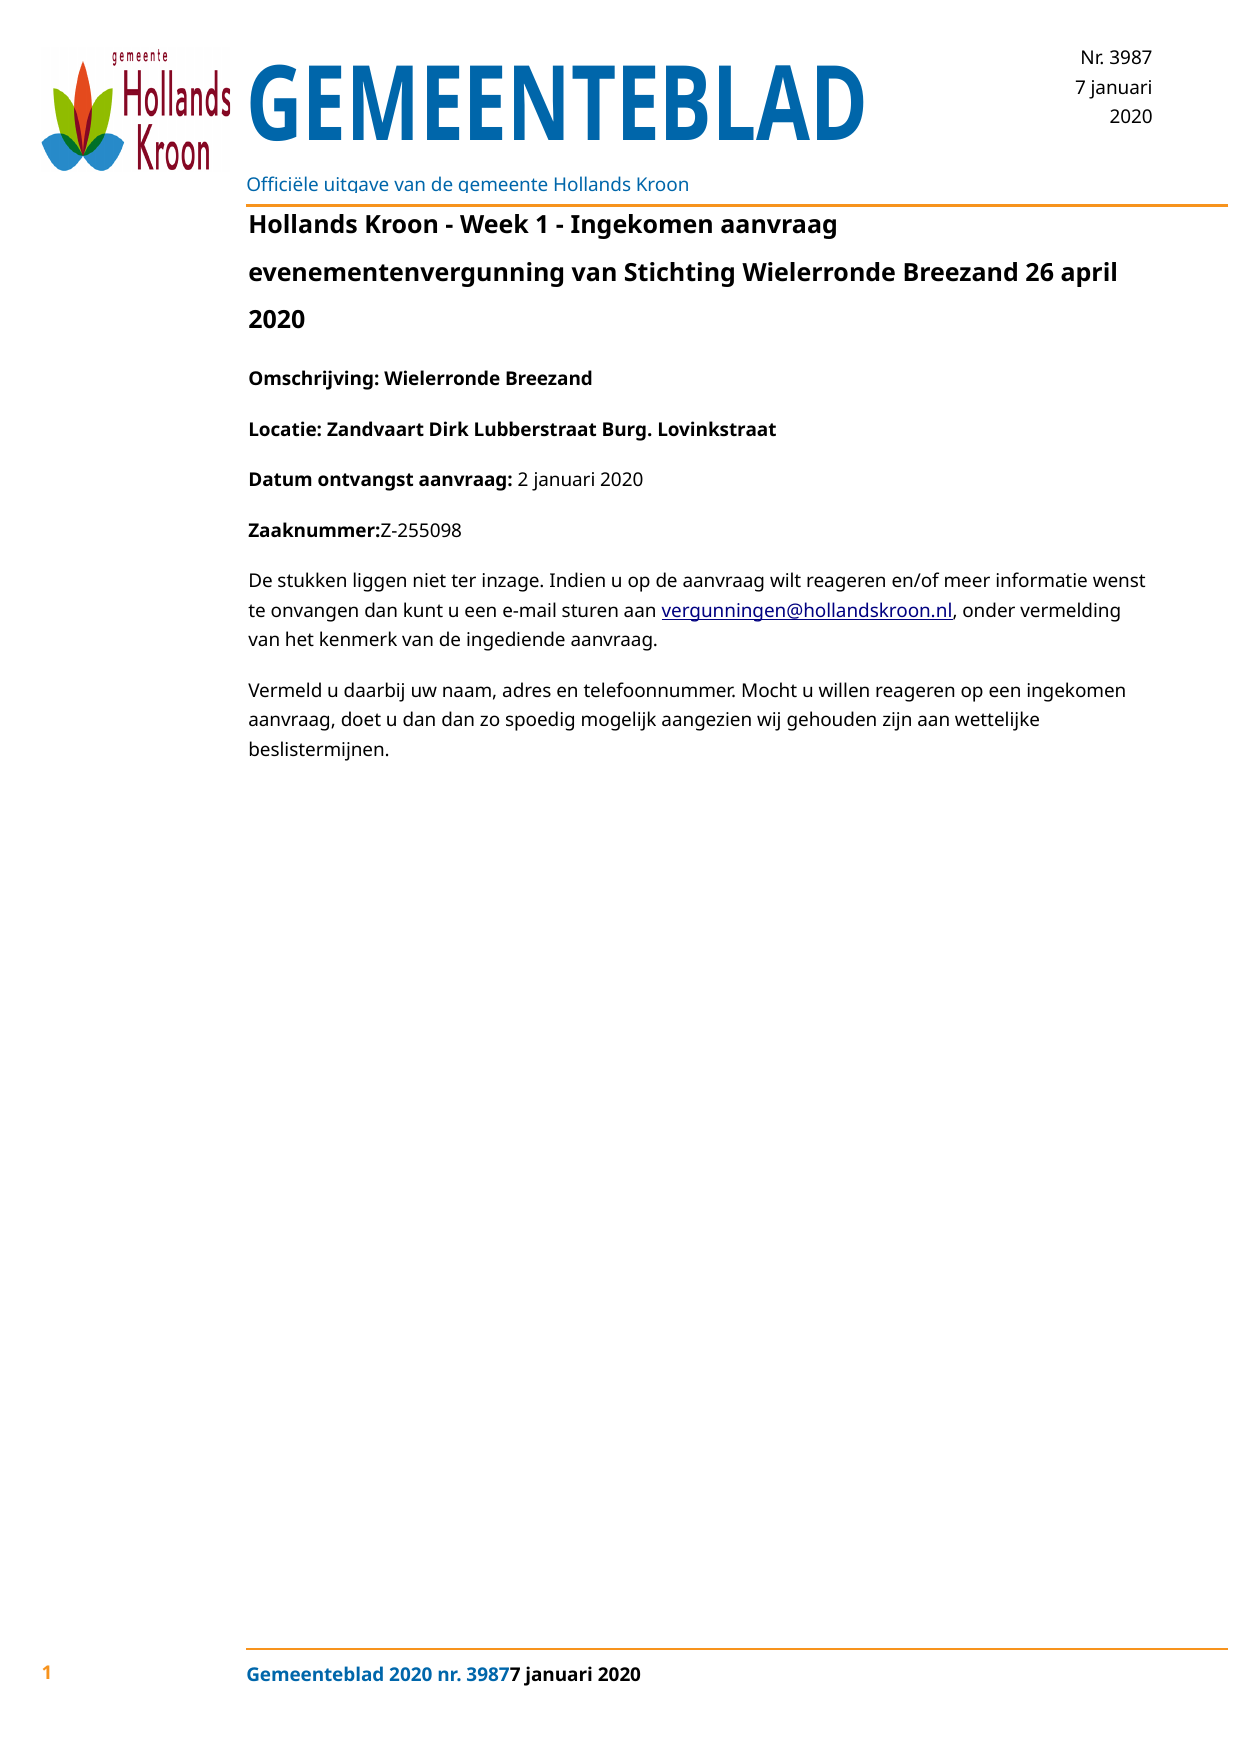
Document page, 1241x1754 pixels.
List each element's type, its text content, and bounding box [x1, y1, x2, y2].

text De stukken liggen niet ter inzage. Indien u op de aanvraag wilt reageren en/of meer informatie wenst te onvangen dan kunt u een e-mail sturen aan vergunningen@hollandskroon.nl, onder vermelding van het kenmerk van de ingediende aanvraag. [248, 567, 1152, 652]
text Locatie: Zandvaart Dirk Lubberstraat Burg. Lovinkstraat [248, 416, 1152, 442]
picture [41, 47, 231, 172]
text Omschrijving: Wielerronde Breezand [248, 366, 1152, 391]
text Zaaknummer:Z-255098 [248, 517, 1152, 542]
text Vermeld u daarbij uw naam, adres en telefoonnummer. Mocht u willen reageren op een ingekomen aanvraag, doet u dan dan zo spoedig mogelijk aangezien wij gehouden zijn aan wettelijke beslistermijnen. [248, 677, 1152, 762]
text Hollands Kroon - Week 1 - Ingekomen aanvraag evenementenvergunning van Stichting Wielerronde Breezand 26 april 2020 [248, 207, 1152, 336]
text Datum ontvangst aanvraag: 2 januari 2020 [248, 466, 1152, 492]
